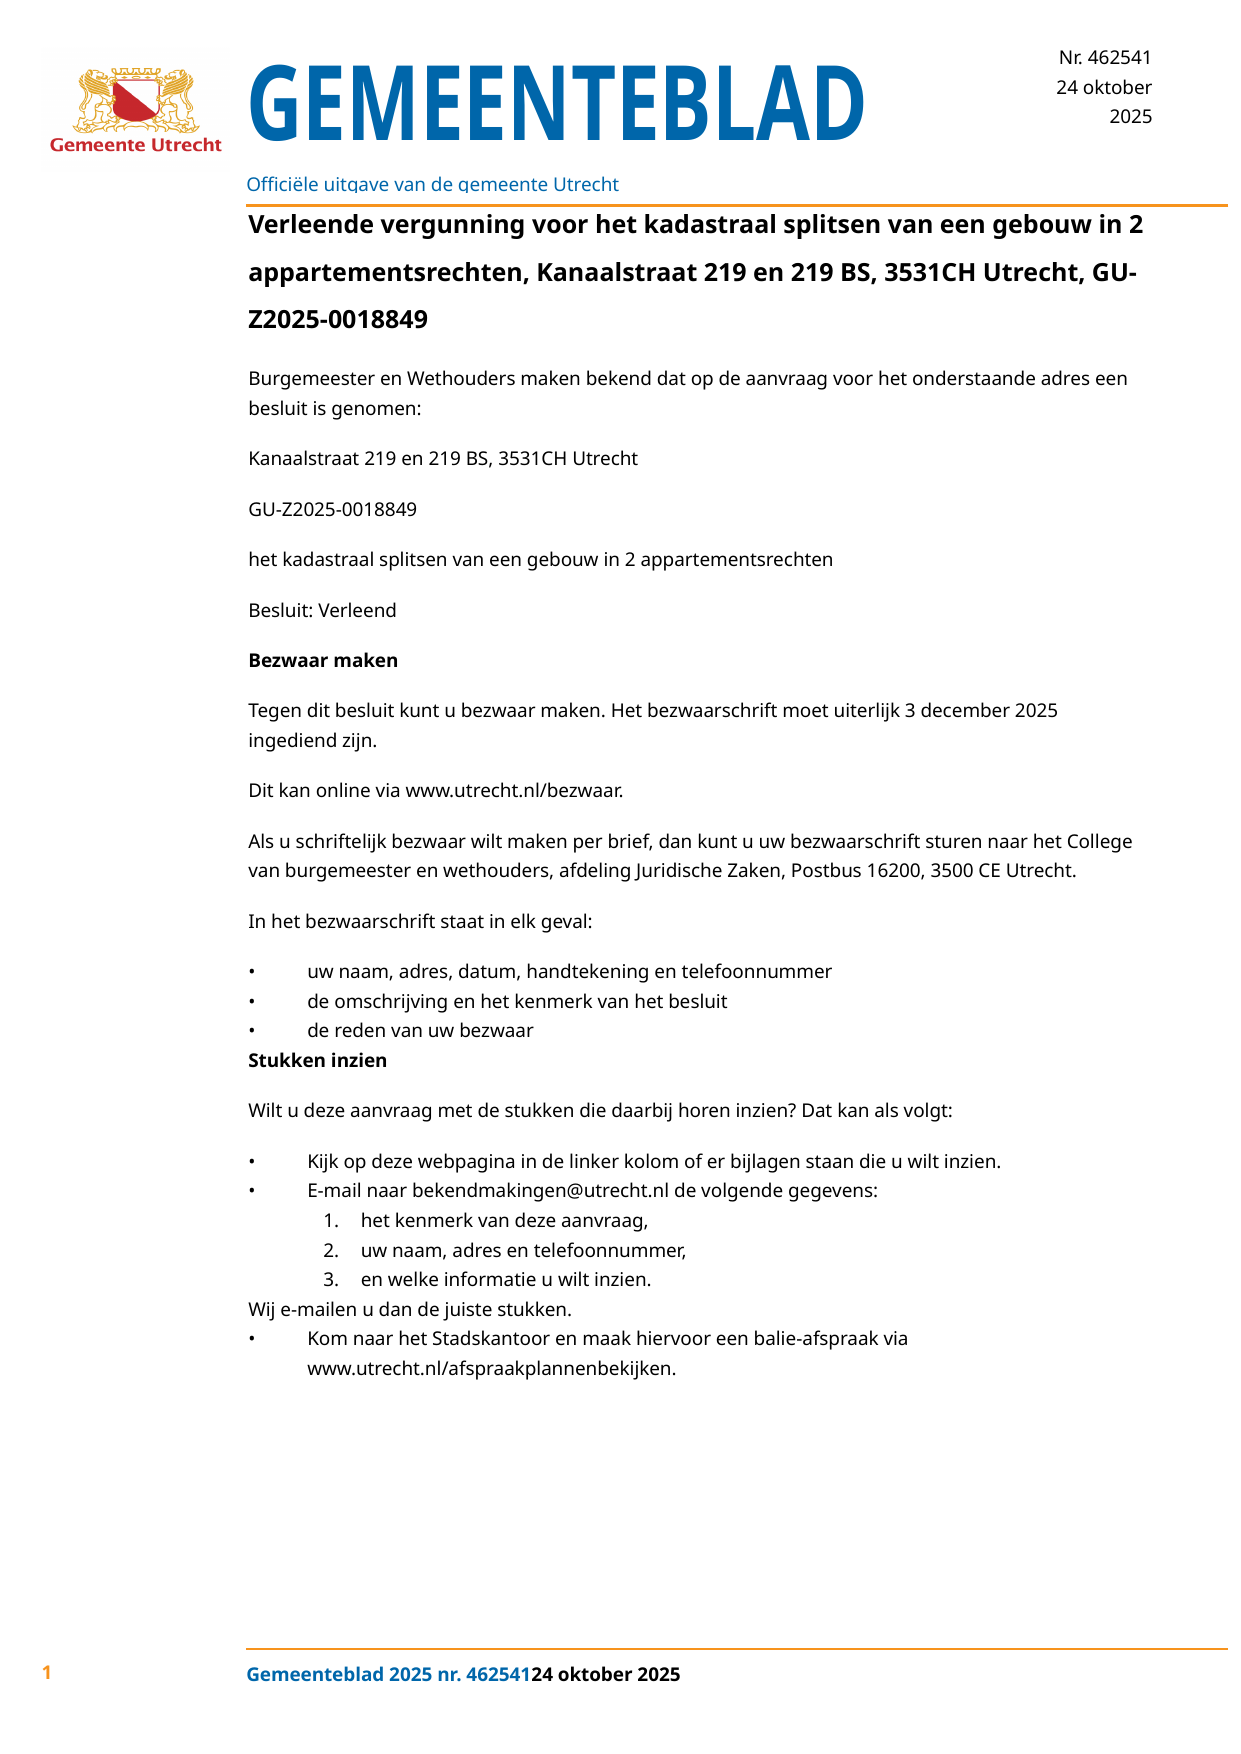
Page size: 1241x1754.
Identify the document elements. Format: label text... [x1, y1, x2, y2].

list E-mail naar bekendmakingen@utrecht.nl de volgende gegevens: [248, 1178, 1152, 1203]
list de omschrijving en het kenmerk van het besluit [248, 988, 1152, 1014]
text Wilt u deze aanvraag met de stukken die daarbij horen inzien? Dat kan als volgt: [248, 1098, 1152, 1123]
list Kijk op deze webpagina in de linker kolom of er bijlagen staan die u wilt inzien. [248, 1148, 1152, 1174]
list de reden van uw bezwaar [248, 1018, 1152, 1043]
text Tegen dit besluit kunt u bezwaar maken. Het bezwaarschrift moet uiterlijk 3 december 2025 ingediend zijn. [248, 698, 1152, 753]
text Als u schriftelijk bezwaar wilt maken per brief, dan kunt u uw bezwaarschrift sturen naar het College van burgemeester en wethouders, afdeling Juridische Zaken, Postbus 16200, 3500 CE Utrecht. [248, 828, 1152, 883]
text Stukken inzien [248, 1047, 1152, 1073]
list uw naam, adres, datum, handtekening en telefoonnummer [248, 958, 1152, 984]
text Kanaalstraat 219 en 219 BS, 3531CH Utrecht [248, 446, 1152, 471]
picture [41, 47, 231, 172]
text het kadastraal splitsen van een gebouw in 2 appartementsrechten [248, 546, 1152, 572]
list en welke informatie u wilt inzien. [323, 1266, 1152, 1292]
text Verleende vergunning voor het kadastraal splitsen van een gebouw in 2 appartementsrechten, Kanaalstraat 219 en 219 BS, 3531CH Utrecht, GU-Z2025-0018849 [248, 207, 1152, 336]
text Dit kan online via www.utrecht.nl/bezwaar. [248, 778, 1152, 803]
text Wij e-mailen u dan de juiste stukken. [248, 1296, 1152, 1322]
list het kenmerk van deze aanvraag, [323, 1207, 1152, 1233]
text Besluit: Verleend [248, 597, 1152, 622]
text Bezwaar maken [248, 647, 1152, 673]
text In het bezwaarschrift staat in elk geval: [248, 908, 1152, 934]
text Burgemeester en Wethouders maken bekend dat op de aanvraag voor het onderstaande adres een besluit is genomen: [248, 366, 1152, 421]
list uw naam, adres en telefoonnummer, [323, 1237, 1152, 1262]
text GU-Z2025-0018849 [248, 496, 1152, 522]
list Kom naar het Stadskantoor en maak hiervoor een balie-afspraak via www.utrecht.nl/afspraakplannenbekijken. [248, 1326, 1152, 1381]
